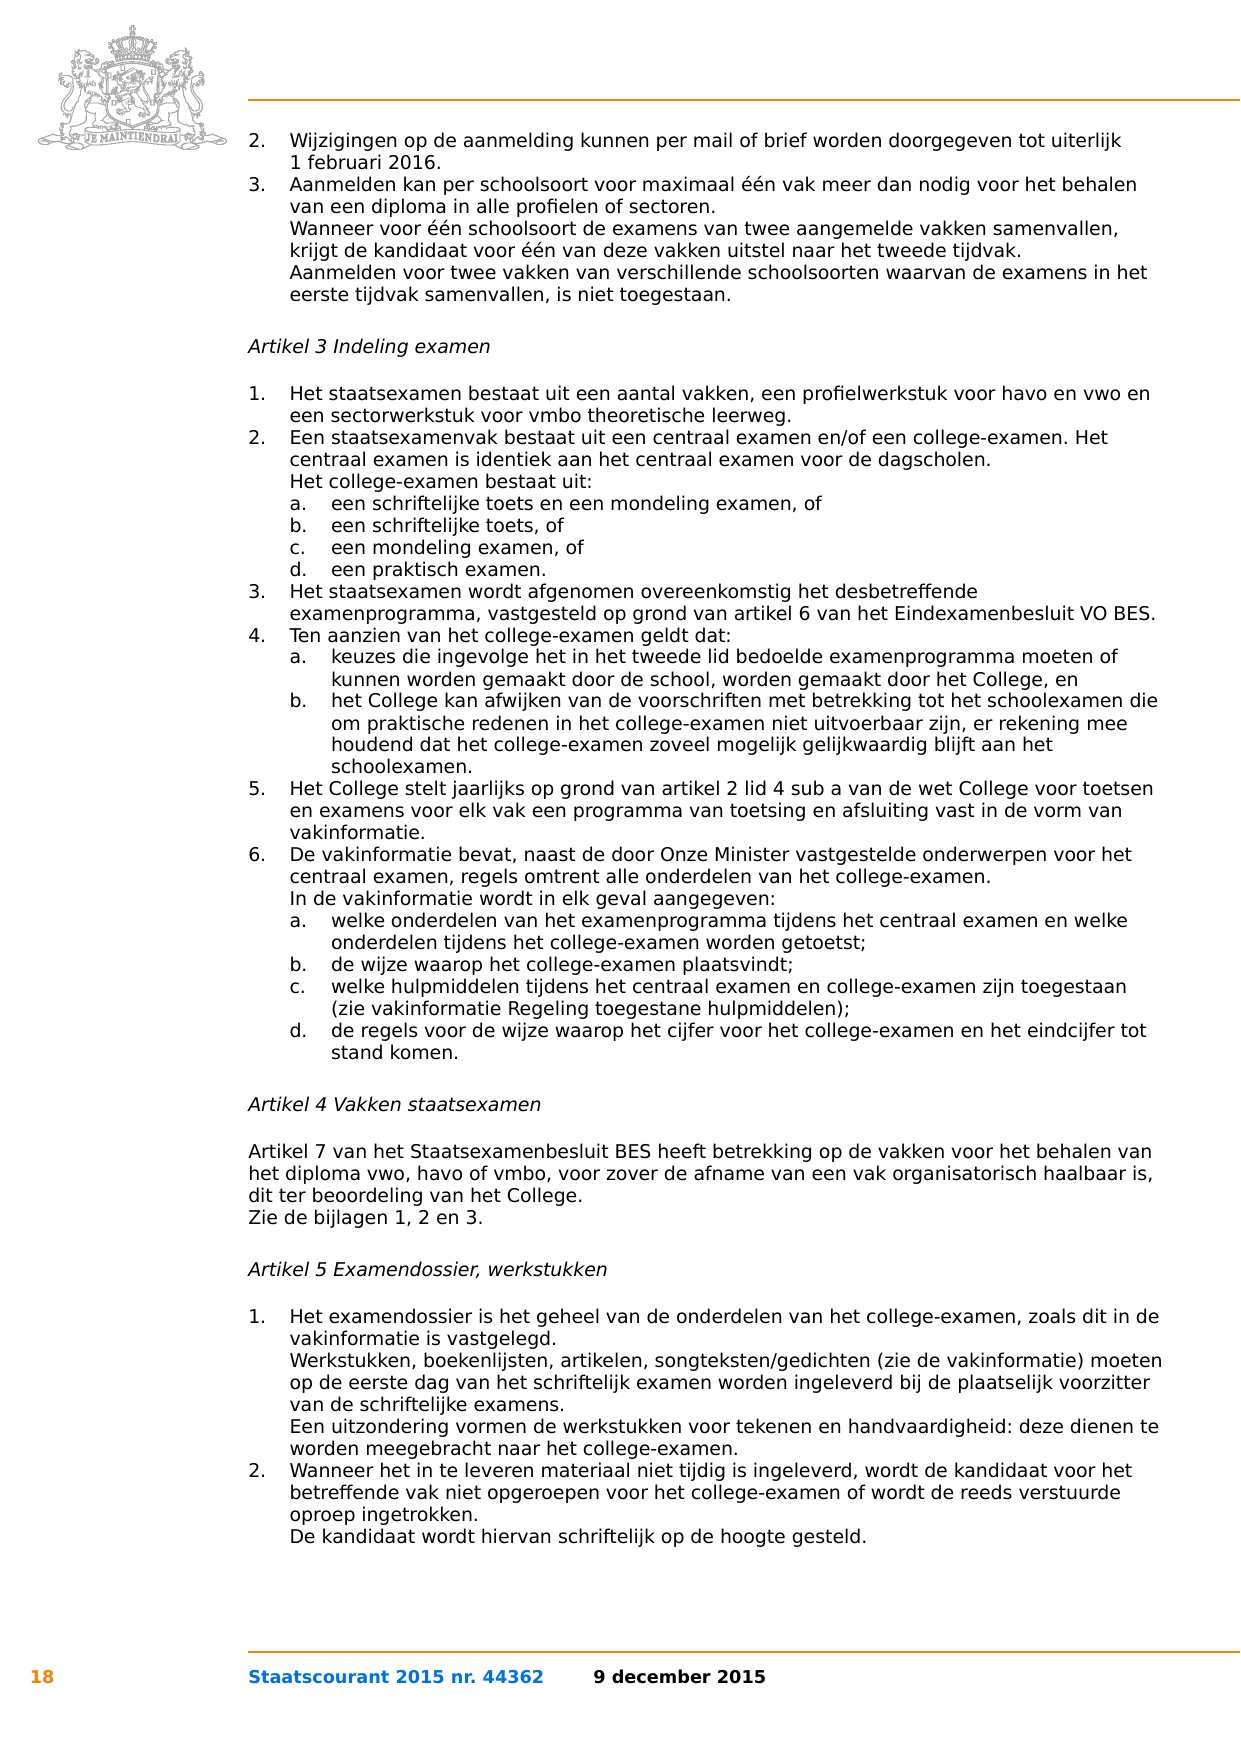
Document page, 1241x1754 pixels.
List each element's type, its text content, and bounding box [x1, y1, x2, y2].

text Een uitzondering vormen de werkstukken voor tekenen en handvaardigheid: deze dienen te worden meegebracht naar het college-examen. [289, 1416, 1163, 1460]
text 1. Het examendossier is het geheel van de onderdelen van het college-examen, zoals dit in de vakinformatie is vastgelegd. [248, 1306, 1163, 1350]
text Aanmelden voor twee vakken van verschillende schoolsoorten waarvan de examens in het eerste tijdvak samenvallen, is niet toegestaan. [289, 262, 1163, 306]
text a. welke onderdelen van het examenprogramma tijdens het centraal examen en welke onderdelen tijdens het college-examen worden getoetst; [289, 910, 1163, 954]
subtitle Artikel 4 Vakken staatsexamen [248, 1094, 1163, 1116]
text 2. Wijzigingen op de aanmelding kunnen per mail of brief worden doorgegeven tot uiterlijk 1 februari 2016. [248, 130, 1163, 174]
text 3. Aanmelden kan per schoolsoort voor maximaal één vak meer dan nodig voor het behalen van een diploma in alle profielen of sectoren. [248, 174, 1163, 218]
text a. een schriftelijke toets en een mondeling examen, of [289, 493, 1163, 514]
subtitle Artikel 3 Indeling examen [248, 336, 1163, 358]
text Zie de bijlagen 1, 2 en 3. [248, 1207, 1163, 1229]
text In de vakinformatie wordt in elk geval aangegeven: [289, 888, 1163, 910]
text c. welke hulpmiddelen tijdens het centraal examen en college-examen zijn toegestaan (zie vakinformatie Regeling toegestane hulpmiddelen); [289, 976, 1163, 1020]
text a. keuzes die ingevolge het in het tweede lid bedoelde examenprogramma moeten of kunnen worden gemaakt door de school, worden gemaakt door het College, en [289, 646, 1163, 690]
text 5. Het College stelt jaarlijks op grond van artikel 2 lid 4 sub a van de wet College voor toetsen en examens voor elk vak een programma van toetsing en afsluiting vast in de vorm van vakinformatie. [248, 778, 1163, 844]
text b. een schriftelijke toets, of [289, 514, 1163, 537]
text De kandidaat wordt hiervan schriftelijk op de hoogte gesteld. [289, 1526, 1163, 1548]
text Artikel 7 van het Staatsexamenbesluit BES heeft betrekking op de vakken voor het behalen van het diploma vwo, havo of vmbo, voor zover de afname van een vak organisatorisch haalbaar is, dit ter beoordeling van het College. [248, 1141, 1163, 1207]
text d. een praktisch examen. [289, 558, 1163, 581]
text Wanneer voor één schoolsoort de examens van twee aangemelde vakken samenvallen, krijgt de kandidaat voor één van deze vakken uitstel naar het tweede tijdvak. [289, 218, 1163, 262]
text d. de regels voor de wijze waarop het cijfer voor het college-examen en het eindcijfer tot stand komen. [289, 1020, 1163, 1064]
text 3. Het staatsexamen wordt afgenomen overeenkomstig het desbetreffende examenprogramma, vastgesteld op grond van artikel 6 van het Eindexamenbesluit VO BES. [248, 581, 1163, 624]
text 1. Het staatsexamen bestaat uit een aantal vakken, een profielwerkstuk voor havo en vwo en een sectorwerkstuk voor vmbo theoretische leerweg. [248, 383, 1163, 427]
text 2. Wanneer het in te leveren materiaal niet tijdig is ingeleverd, wordt de kandidaat voor het betreffende vak niet opgeroepen voor het college-examen of wordt de reeds verstuurde oproep ingetrokken. [248, 1460, 1163, 1526]
text c. een mondeling examen, of [289, 537, 1163, 558]
text b. het College kan afwijken van de voorschriften met betrekking tot het schoolexamen die om praktische redenen in het college-examen niet uitvoerbaar zijn, er rekening mee houdend dat het college-examen zoveel mogelijk gelijkwaardig blijft aan het schoolexamen. [289, 690, 1163, 778]
text 4. Ten aanzien van het college-examen geldt dat: [248, 624, 1163, 646]
text Het college-examen bestaat uit: [289, 471, 1163, 493]
text 2. Een staatsexamenvak bestaat uit een centraal examen en/of een college-examen. Het centraal examen is identiek aan het centraal examen voor de dagscholen. [248, 427, 1163, 471]
text 6. De vakinformatie bevat, naast de door Onze Minister vastgestelde onderwerpen voor het centraal examen, regels omtrent alle onderdelen van het college-examen. [248, 844, 1163, 888]
text Werkstukken, boekenlijsten, artikelen, songteksten/gedichten (zie de vakinformatie) moeten op de eerste dag van het schriftelijk examen worden ingeleverd bij de plaatselijk voorzitter van de schriftelijke examens. [289, 1350, 1163, 1416]
picture [38, 25, 227, 150]
text b. de wijze waarop het college-examen plaatsvindt; [289, 954, 1163, 976]
subtitle Artikel 5 Examendossier, werkstukken [248, 1259, 1163, 1281]
